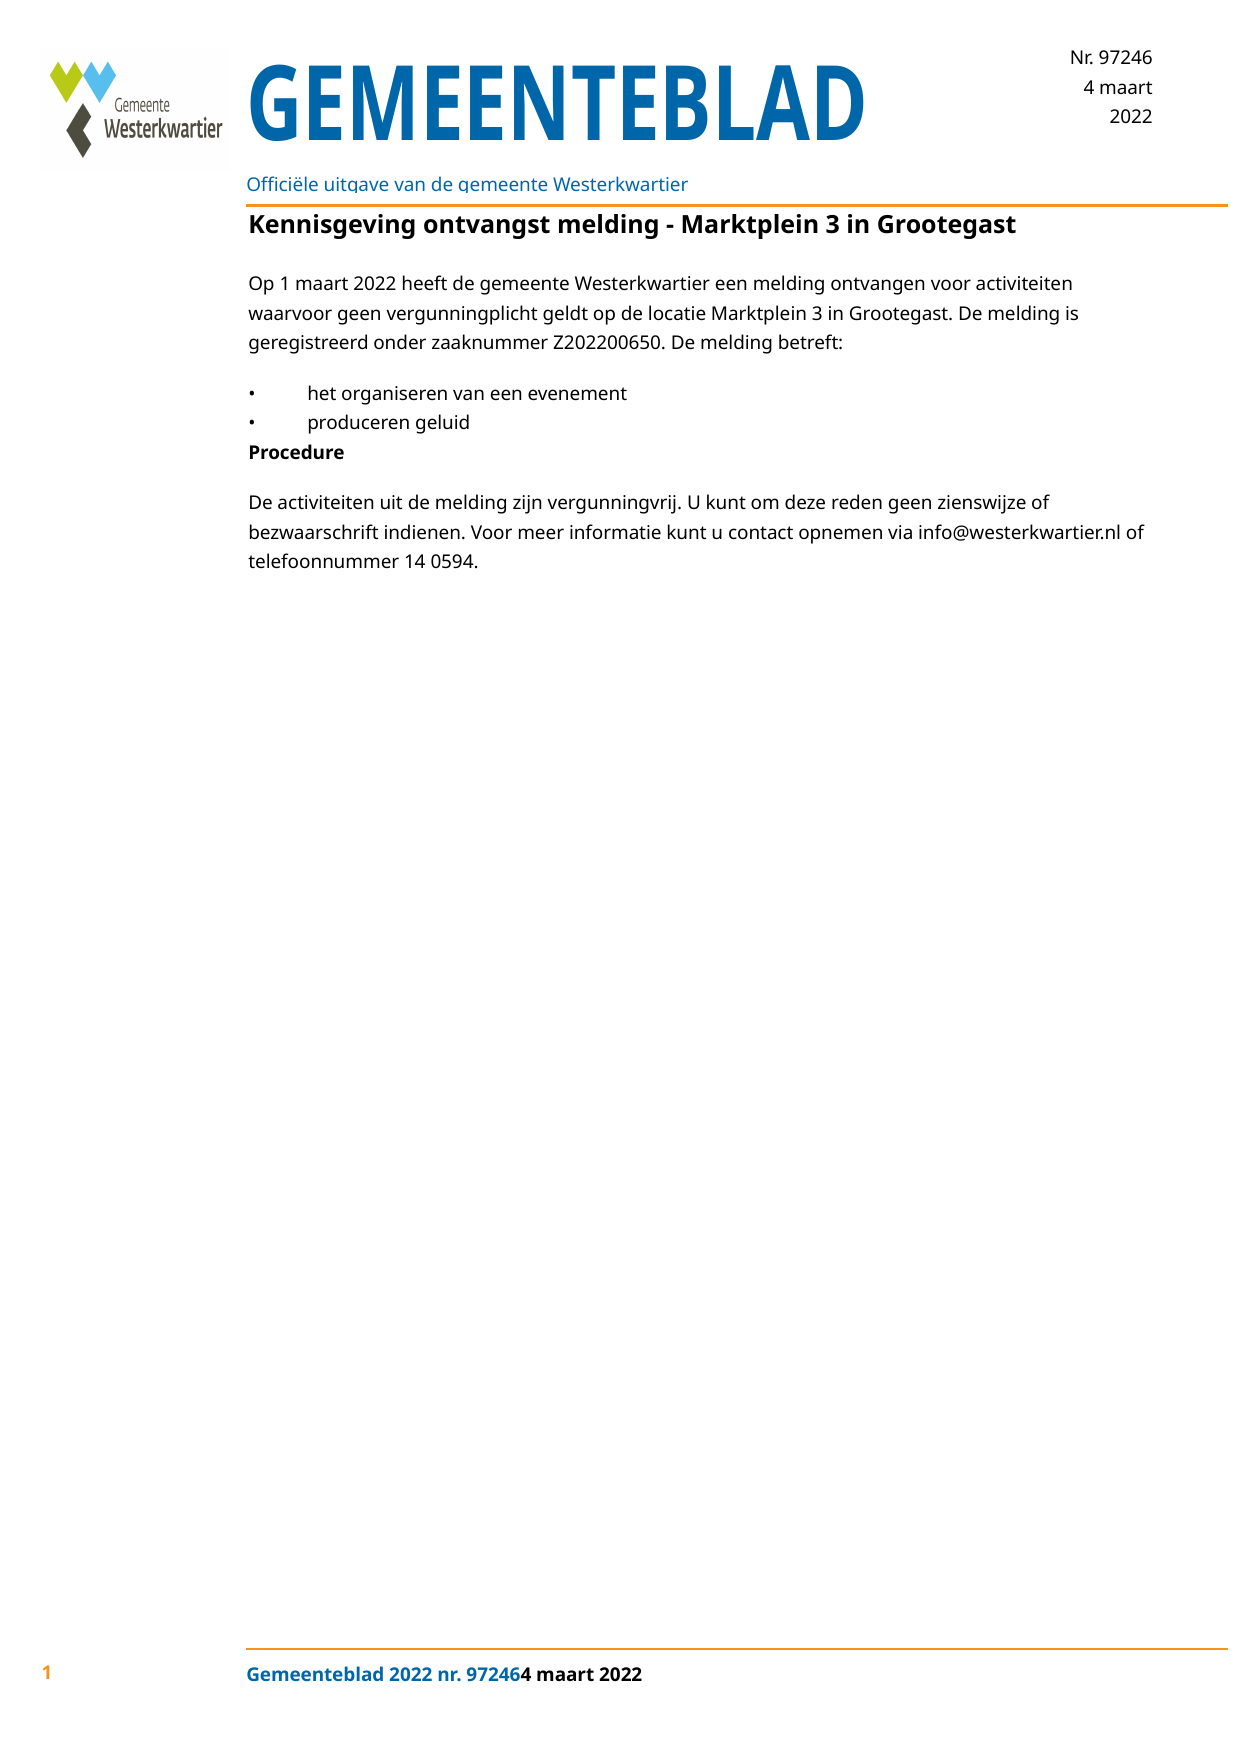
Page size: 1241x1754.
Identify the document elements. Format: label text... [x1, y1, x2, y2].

picture [41, 47, 231, 172]
text Kennisgeving ontvangst melding - Marktplein 3 in Grootegast [248, 207, 1152, 241]
text Op 1 maart 2022 heeft de gemeente Westerkwartier een melding ontvangen voor activiteiten waarvoor geen vergunningplicht geldt op de locatie Marktplein 3 in Grootegast. De melding is geregistreerd onder zaaknummer Z202200650. De melding betreft: [248, 270, 1152, 355]
list produceren geluid [248, 409, 1152, 435]
text De activiteiten uit de melding zijn vergunningvrij. U kunt om deze reden geen zienswijze of bezwaarschrift indienen. Voor meer informatie kunt u contact opnemen via info@westerkwartier.nl of telefoonnummer 14 0594. [248, 489, 1152, 574]
list het organiseren van een evenement [248, 380, 1152, 406]
text Procedure [248, 439, 1152, 465]
